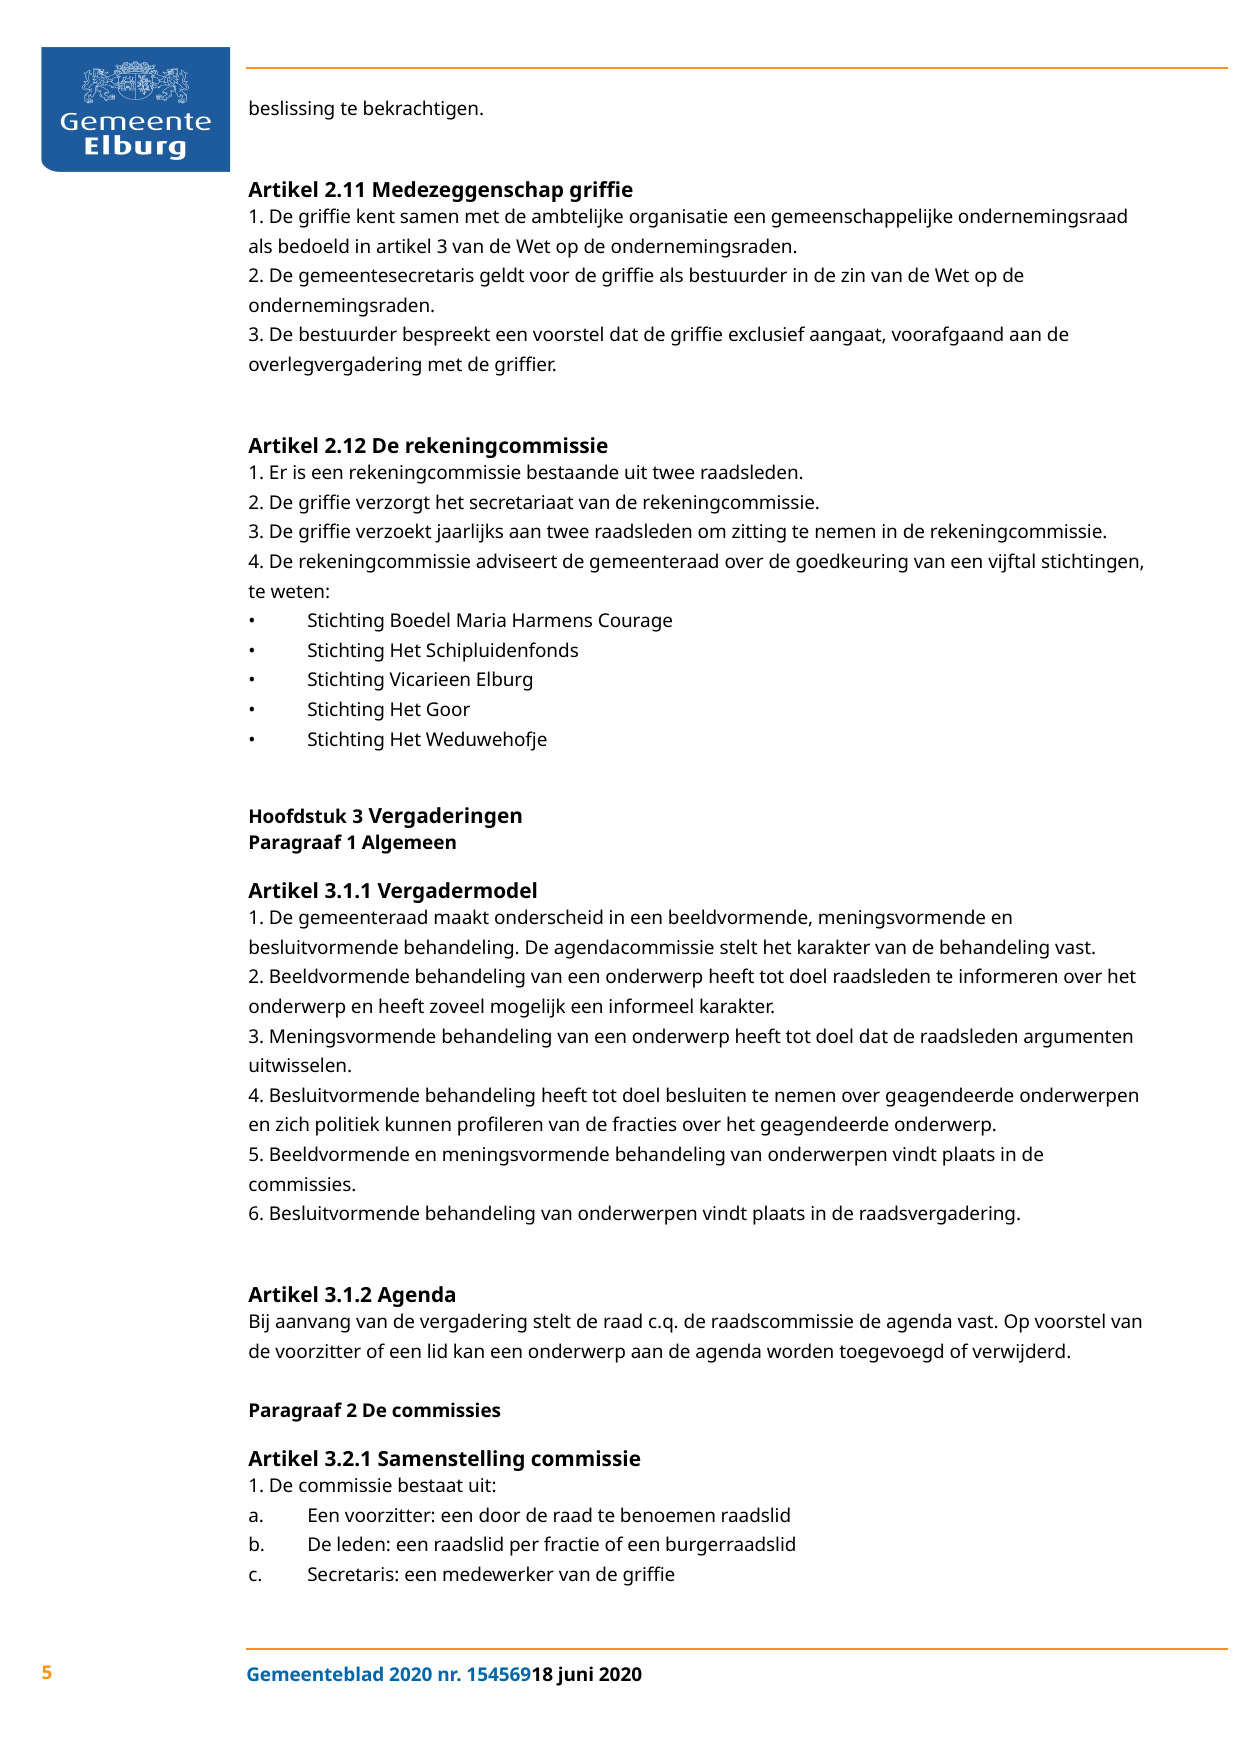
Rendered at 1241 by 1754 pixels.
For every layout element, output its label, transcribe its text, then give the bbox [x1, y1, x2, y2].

text 4. De rekeningcommissie adviseert de gemeenteraad over de goedkeuring van een vijftal stichtingen, te weten: [248, 548, 1152, 604]
text 6. Besluitvormende behandeling van onderwerpen vindt plaats in de raadsvergadering. [248, 1200, 1152, 1226]
text 3. De bestuurder bespreekt een voorstel dat de griffie exclusief aangaat, voorafgaand aan de overlegvergadering met de griffier. [248, 322, 1152, 377]
text Artikel 3.2.1 Samenstelling commissie [248, 1444, 1152, 1472]
picture [41, 47, 231, 172]
list Stichting Het Weduwehofje [248, 726, 1152, 752]
text 1. Er is een rekeningcommissie bestaande uit twee raadsleden. [248, 459, 1152, 485]
text beslissing te bekrachtigen. [248, 95, 1152, 121]
text 1. De commissie bestaat uit: [248, 1472, 1152, 1498]
text 5. Beeldvormende en meningsvormende behandeling van onderwerpen vindt plaats in de commissies. [248, 1141, 1152, 1196]
text Artikel 3.1.1 Vergadermodel [248, 876, 1152, 904]
list Een voorzitter: een door de raad te benoemen raadslid [248, 1502, 1152, 1528]
text Artikel 3.1.2 Agenda [248, 1280, 1152, 1309]
text Artikel 2.12 De rekeningcommissie [248, 431, 1152, 459]
list Stichting Boedel Maria Harmens Courage [248, 607, 1152, 633]
list Stichting Het Schipluidenfonds [248, 637, 1152, 663]
text 1. De griffie kent samen met de ambtelijke organisatie een gemeenschappelijke ondernemingsraad als bedoeld in artikel 3 van de Wet op de ondernemingsraden. [248, 203, 1152, 258]
list Stichting Vicarieen Elburg [248, 667, 1152, 692]
text 1. De gemeenteraad maakt onderscheid in een beeldvormende, meningsvormende en besluitvormende behandeling. De agendacommissie stelt het karakter van de behandeling vast. [248, 904, 1152, 960]
text Paragraaf 1 Algemeen [248, 829, 1152, 855]
text Paragraaf 2 De commissies [248, 1397, 1152, 1423]
text 2. De gemeentesecretaris geldt voor de griffie als bestuurder in de zin van de Wet op de ondernemingsraden. [248, 262, 1152, 318]
list De leden: een raadslid per fractie of een burgerraadslid [248, 1532, 1152, 1557]
text Bij aanvang van de vergadering stelt de raad c.q. de raadscommissie de agenda vast. Op voorstel van de voorzitter of een lid kan een onderwerp aan de agenda worden toegevoegd of verwijderd. [248, 1309, 1152, 1364]
text 3. Meningsvormende behandeling van een onderwerp heeft tot doel dat de raadsleden argumenten uitwisselen. [248, 1023, 1152, 1078]
text Hoofdstuk 3 Vergaderingen [248, 801, 1152, 829]
text 2. De griffie verzorgt het secretariaat van de rekeningcommissie. [248, 489, 1152, 515]
text 3. De griffie verzoekt jaarlijks aan twee raadsleden om zitting te nemen in de rekeningcommissie. [248, 519, 1152, 544]
list Stichting Het Goor [248, 696, 1152, 722]
text Artikel 2.11 Medezeggenschap griffie [248, 175, 1152, 203]
text 2. Beeldvormende behandeling van een onderwerp heeft tot doel raadsleden te informeren over het onderwerp en heeft zoveel mogelijk een informeel karakter. [248, 964, 1152, 1019]
text 4. Besluitvormende behandeling heeft tot doel besluiten te nemen over geagendeerde onderwerpen en zich politiek kunnen profileren van de fracties over het geagendeerde onderwerp. [248, 1082, 1152, 1137]
list Secretaris: een medewerker van de griffie [248, 1561, 1152, 1587]
